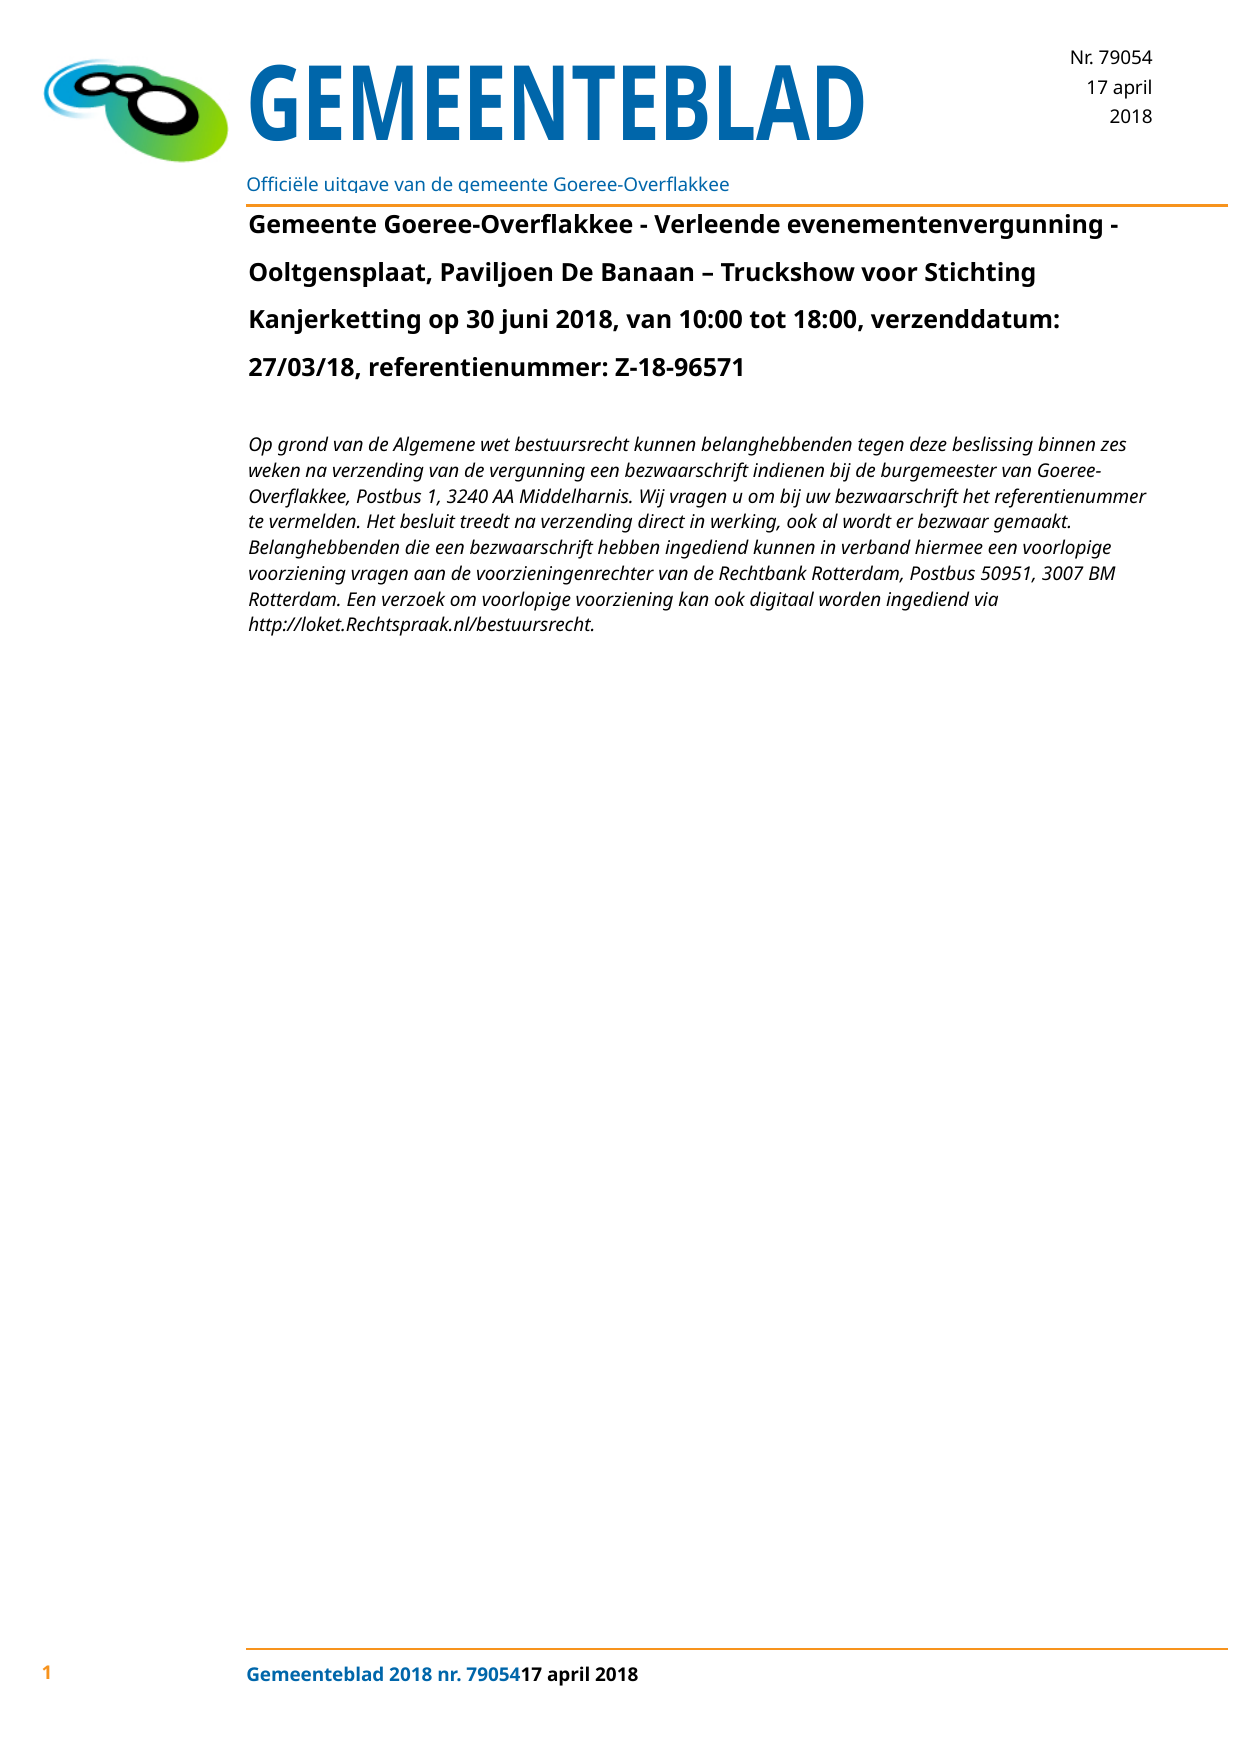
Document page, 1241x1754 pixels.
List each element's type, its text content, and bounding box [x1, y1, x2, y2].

text Op grond van de Algemene wet bestuursrecht kunnen belanghebbenden tegen deze beslissing binnen zes weken na verzending van de vergunning een bezwaarschrift indienen bij de burgemeester van Goeree-Overflakkee, Postbus 1, 3240 AA Middelharnis. Wij vragen u om bij uw bezwaarschrift het referentienummer te vermelden. Het besluit treedt na verzending direct in werking, ook al wordt er bezwaar gemaakt. Belanghebbenden die een bezwaarschrift hebben ingediend kunnen in verband hiermee een voorlopige voorziening vragen aan de voorzieningenrechter van de Rechtbank Rotterdam, Postbus 50951, 3007 BM Rotterdam. Een verzoek om voorlopige voorziening kan ook digitaal worden ingediend via http://loket.Rechtspraak.nl/bestuursrecht. [248, 431, 1152, 637]
text Gemeente Goeree-Overflakkee - Verleende evenementenvergunning - Ooltgensplaat, Paviljoen De Banaan – Truckshow voor Stichting Kanjerketting op 30 juni 2018, van 10:00 tot 18:00, verzenddatum: 27/03/18, referentienummer: Z-18-96571 [248, 207, 1152, 384]
picture [41, 47, 231, 172]
